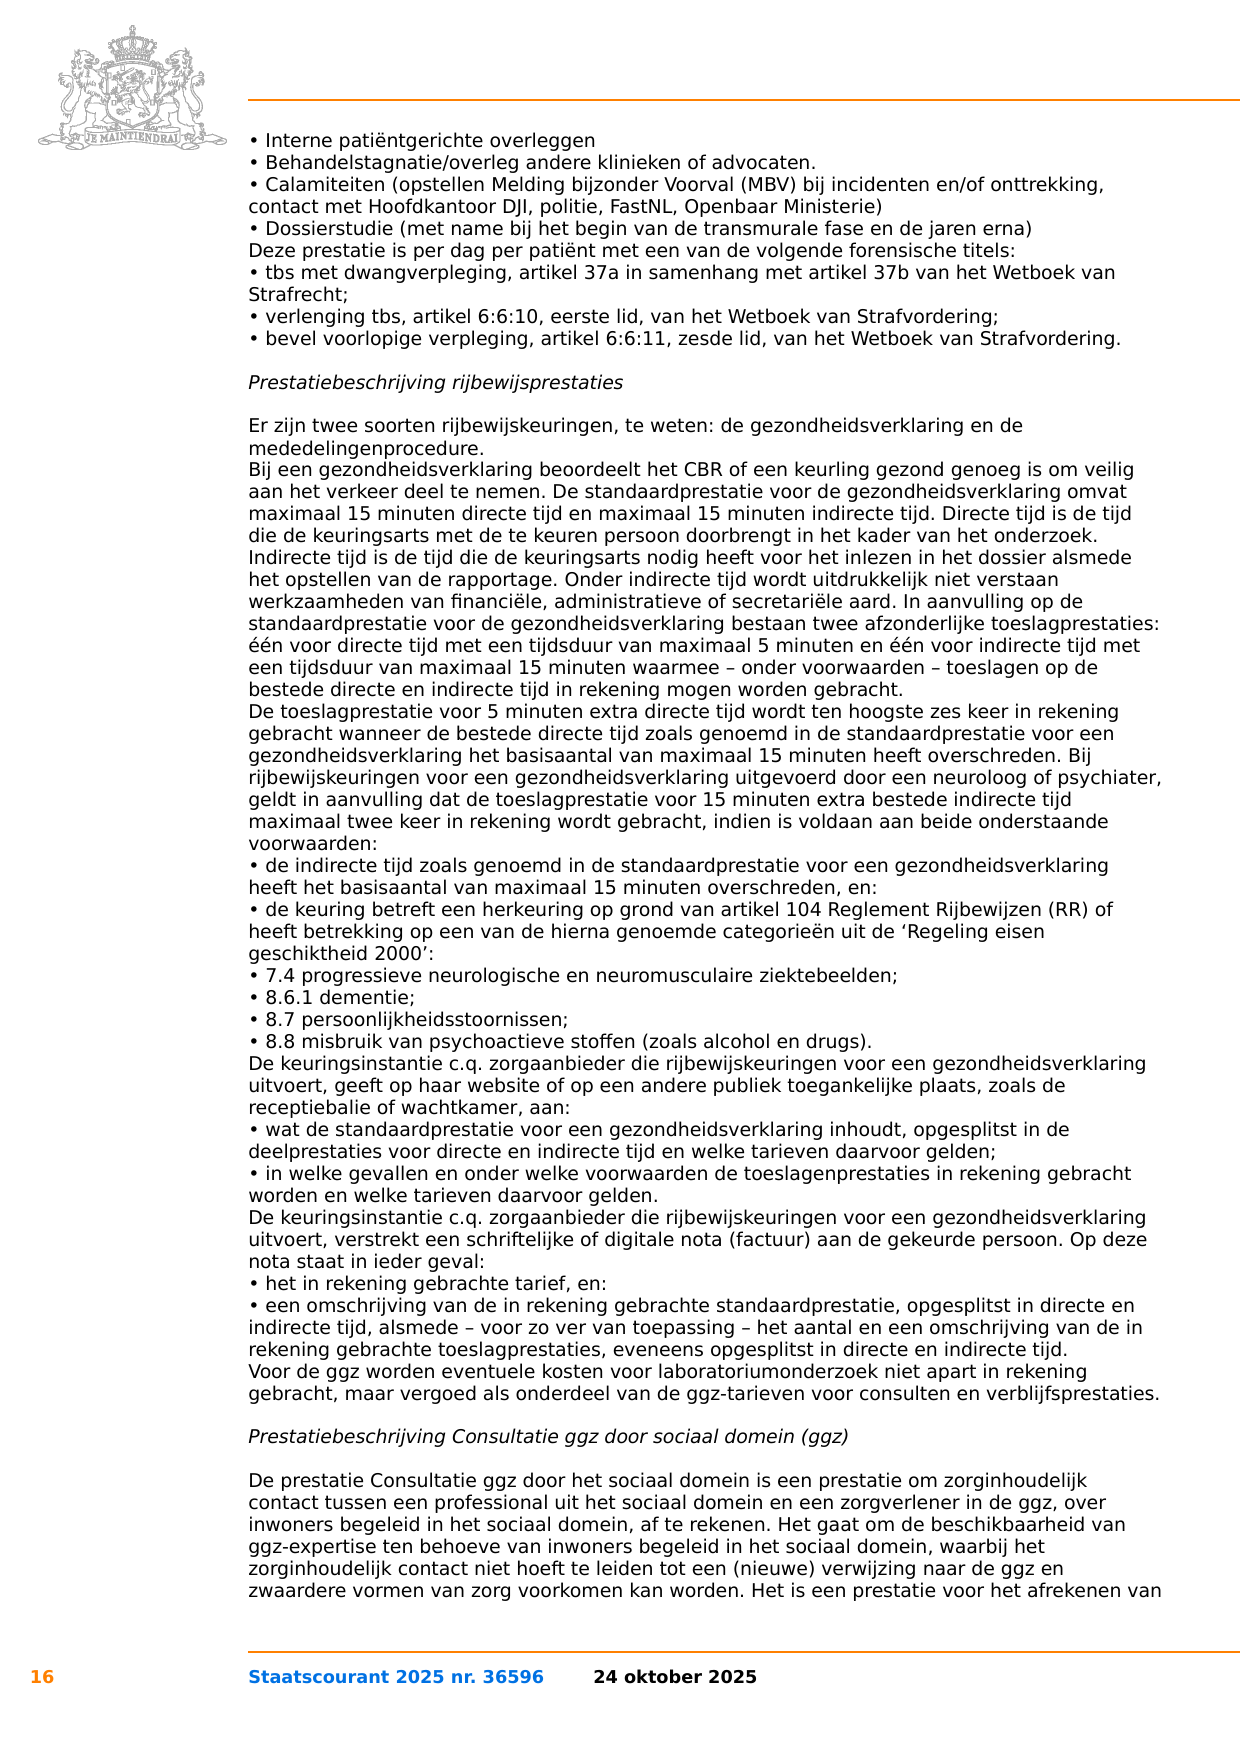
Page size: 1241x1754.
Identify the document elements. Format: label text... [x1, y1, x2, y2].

text • Behandelstagnatie/overleg andere klinieken of advocaten. [248, 152, 1163, 174]
text • Calamiteiten (opstellen Melding bijzonder Voorval (MBV) bij incidenten en/of onttrekking, contact met Hoofdkantoor DJI, politie, FastNL, Openbaar Ministerie) [248, 174, 1163, 218]
subtitle Prestatiebeschrijving Consultatie ggz door sociaal domein (ggz) [248, 1426, 1163, 1448]
text • het in rekening gebrachte tarief, en: [248, 1273, 1163, 1294]
text • tbs met dwangverpleging, artikel 37a in samenhang met artikel 37b van het Wetboek van Strafrecht; [248, 262, 1163, 306]
text • Interne patiëntgerichte overleggen [248, 130, 1163, 152]
text Voor de ggz worden eventuele kosten voor laboratoriumonderzoek niet apart in rekening gebracht, maar vergoed als onderdeel van de ggz-tarieven voor consulten en verblijfsprestaties. [248, 1361, 1163, 1404]
text • de keuring betreft een herkeuring op grond van artikel 104 Reglement Rijbewijzen (RR) of heeft betrekking op een van de hierna genoemde categorieën uit de ‘Regeling eisen geschiktheid 2000’: [248, 899, 1163, 965]
text Er zijn twee soorten rijbewijskeuringen, te weten: de gezondheidsverklaring en de mededelingenprocedure. [248, 415, 1163, 459]
text • 7.4 progressieve neurologische en neuromusculaire ziektebeelden; [248, 965, 1163, 987]
text • Dossierstudie (met name bij het begin van de transmurale fase en de jaren erna) [248, 218, 1163, 240]
text • 8.6.1 dementie; [248, 987, 1163, 1009]
text • in welke gevallen en onder welke voorwaarden de toeslagenprestaties in rekening gebracht worden en welke tarieven daarvoor gelden. [248, 1163, 1163, 1207]
text Bij een gezondheidsverklaring beoordeelt het CBR of een keurling gezond genoeg is om veilig aan het verkeer deel te nemen. De standaardprestatie voor de gezondheidsverklaring omvat maximaal 15 minuten directe tijd en maximaal 15 minuten indirecte tijd. Directe tijd is de tijd die de keuringsarts met de te keuren persoon doorbrengt in het kader van het onderzoek. Indirecte tijd is de tijd die de keuringsarts nodig heeft voor het inlezen in het dossier alsmede het opstellen van de rapportage. Onder indirecte tijd wordt uitdrukkelijk niet verstaan werkzaamheden van financiële, administratieve of secretariële aard. In aanvulling op de standaardprestatie voor de gezondheidsverklaring bestaan twee afzonderlijke toeslagprestaties: één voor directe tijd met een tijdsduur van maximaal 5 minuten en één voor indirecte tijd met een tijdsduur van maximaal 15 minuten waarmee – onder voorwaarden – toeslagen op de bestede directe en indirecte tijd in rekening mogen worden gebracht. [248, 459, 1163, 701]
text • verlenging tbs, artikel 6:6:10, eerste lid, van het Wetboek van Strafvordering; [248, 306, 1163, 328]
text Deze prestatie is per dag per patiënt met een van de volgende forensische titels: [248, 240, 1163, 262]
text De prestatie Consultatie ggz door het sociaal domein is een prestatie om zorginhoudelijk contact tussen een professional uit het sociaal domein en een zorgverlener in de ggz, over inwoners begeleid in het sociaal domein, af te rekenen. Het gaat om de beschikbaarheid van ggz-expertise ten behoeve van inwoners begeleid in het sociaal domein, waarbij het zorginhoudelijk contact niet hoeft te leiden tot een (nieuwe) verwijzing naar de ggz en zwaardere vormen van zorg voorkomen kan worden. Het is een prestatie voor het afrekenen van [248, 1470, 1163, 1602]
text • een omschrijving van de in rekening gebrachte standaardprestatie, opgesplitst in directe en indirecte tijd, alsmede – voor zo ver van toepassing – het aantal en een omschrijving van de in rekening gebrachte toeslagprestaties, eveneens opgesplitst in directe en indirecte tijd. [248, 1294, 1163, 1361]
text De keuringsinstantie c.q. zorgaanbieder die rijbewijskeuringen voor een gezondheidsverklaring uitvoert, verstrekt een schriftelijke of digitale nota (factuur) aan de gekeurde persoon. Op deze nota staat in ieder geval: [248, 1207, 1163, 1273]
subtitle Prestatiebeschrijving rijbewijsprestaties [248, 372, 1163, 393]
text • 8.8 misbruik van psychoactieve stoffen (zoals alcohol en drugs). [248, 1031, 1163, 1053]
text • bevel voorlopige verpleging, artikel 6:6:11, zesde lid, van het Wetboek van Strafvordering. [248, 328, 1163, 350]
text • de indirecte tijd zoals genoemd in de standaardprestatie voor een gezondheidsverklaring heeft het basisaantal van maximaal 15 minuten overschreden, en: [248, 855, 1163, 899]
text De toeslagprestatie voor 5 minuten extra directe tijd wordt ten hoogste zes keer in rekening gebracht wanneer de bestede directe tijd zoals genoemd in de standaardprestatie voor een gezondheidsverklaring het basisaantal van maximaal 15 minuten heeft overschreden. Bij rijbewijskeuringen voor een gezondheidsverklaring uitgevoerd door een neuroloog of psychiater, geldt in aanvulling dat de toeslagprestatie voor 15 minuten extra bestede indirecte tijd maximaal twee keer in rekening wordt gebracht, indien is voldaan aan beide onderstaande voorwaarden: [248, 701, 1163, 855]
text • wat de standaardprestatie voor een gezondheidsverklaring inhoudt, opgesplitst in de deelprestaties voor directe en indirecte tijd en welke tarieven daarvoor gelden; [248, 1119, 1163, 1163]
text • 8.7 persoonlijkheidsstoornissen; [248, 1009, 1163, 1031]
text De keuringsinstantie c.q. zorgaanbieder die rijbewijskeuringen voor een gezondheidsverklaring uitvoert, geeft op haar website of op een andere publiek toegankelijke plaats, zoals de receptiebalie of wachtkamer, aan: [248, 1053, 1163, 1119]
picture [38, 25, 227, 150]
